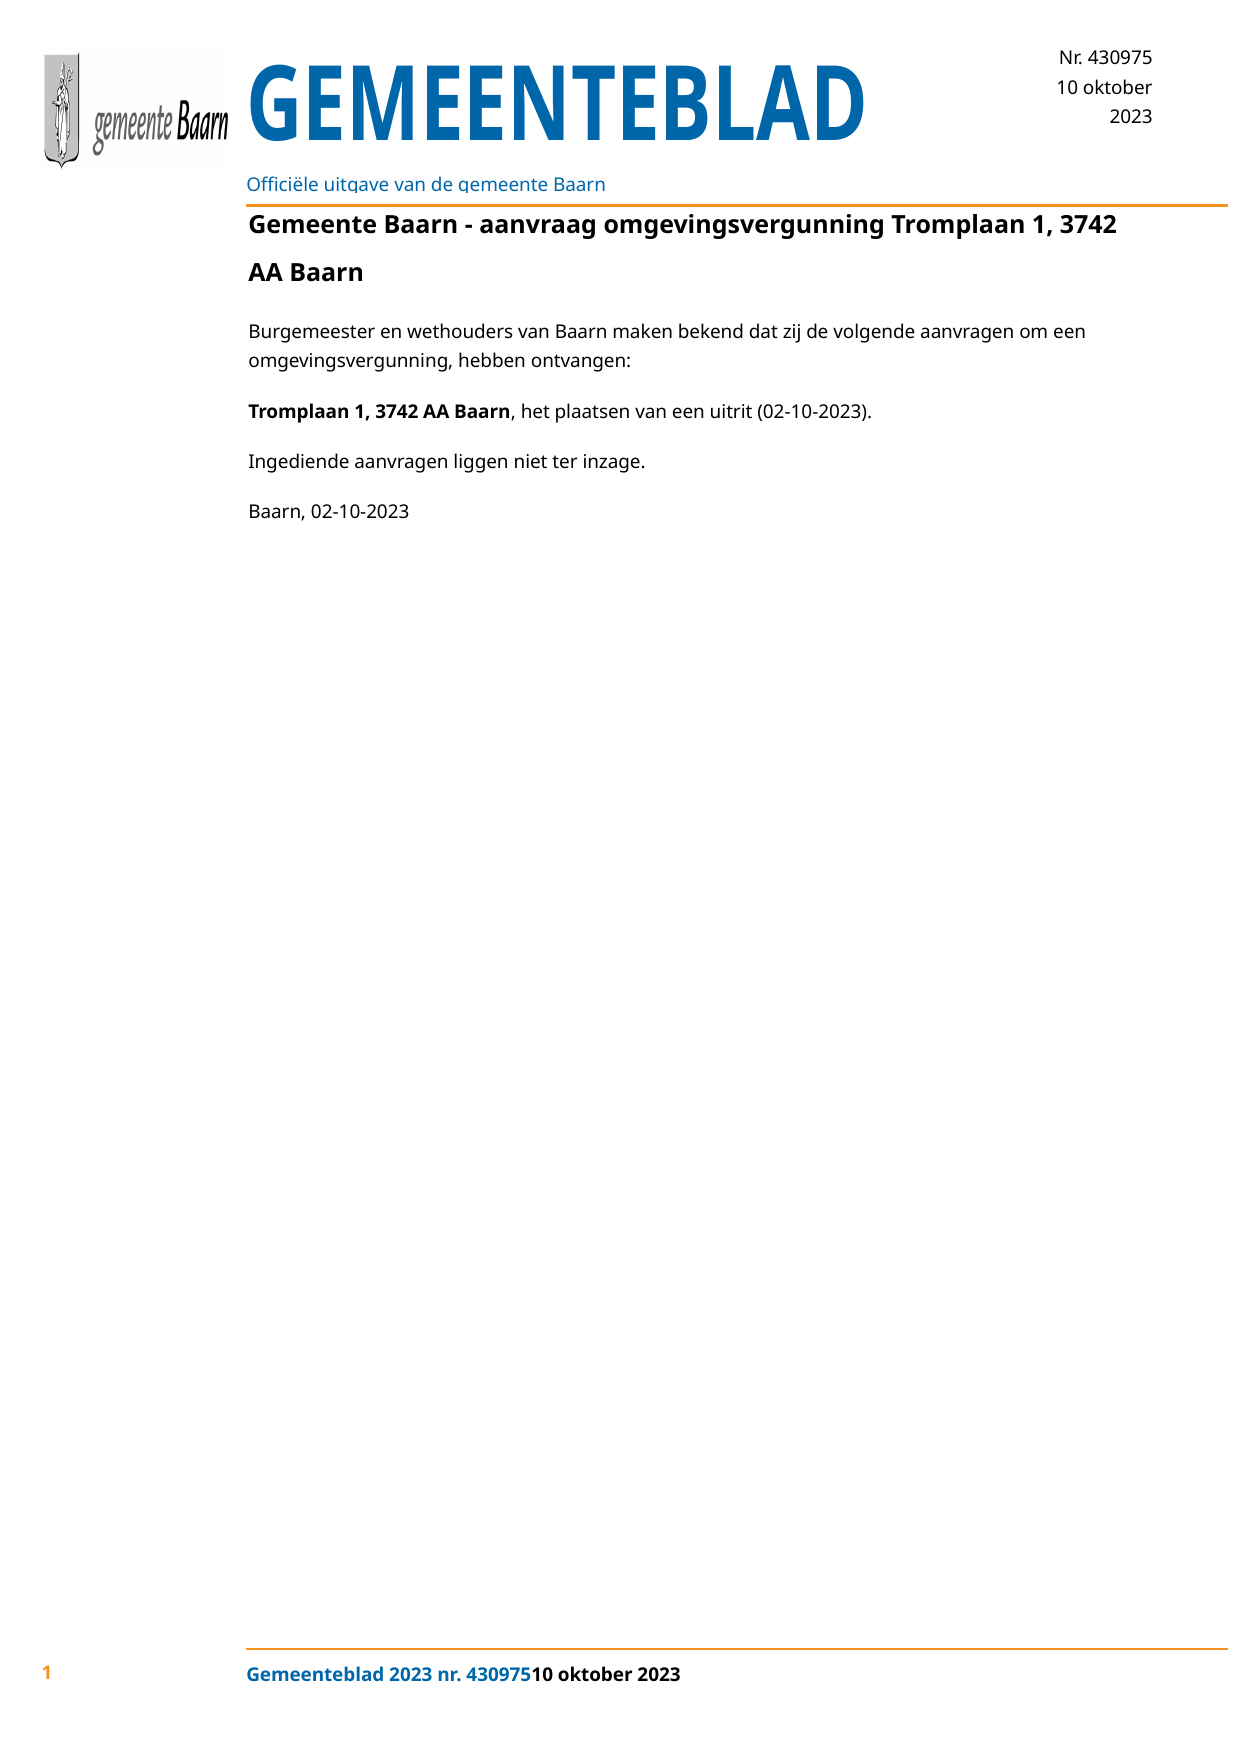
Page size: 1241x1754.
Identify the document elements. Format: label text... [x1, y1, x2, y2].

text Tromplaan 1, 3742 AA Baarn, het plaatsen van een uitrit (02-10-2023). [248, 398, 1152, 424]
picture [41, 47, 231, 172]
text Gemeente Baarn - aanvraag omgevingsvergunning Tromplaan 1, 3742 AA Baarn [248, 207, 1152, 288]
text Baarn, 02-10-2023 [248, 499, 1152, 524]
text Ingediende aanvragen liggen niet ter inzage. [248, 448, 1152, 474]
text Burgemeester en wethouders van Baarn maken bekend dat zij de volgende aanvragen om een omgevingsvergunning, hebben ontvangen: [248, 318, 1152, 373]
